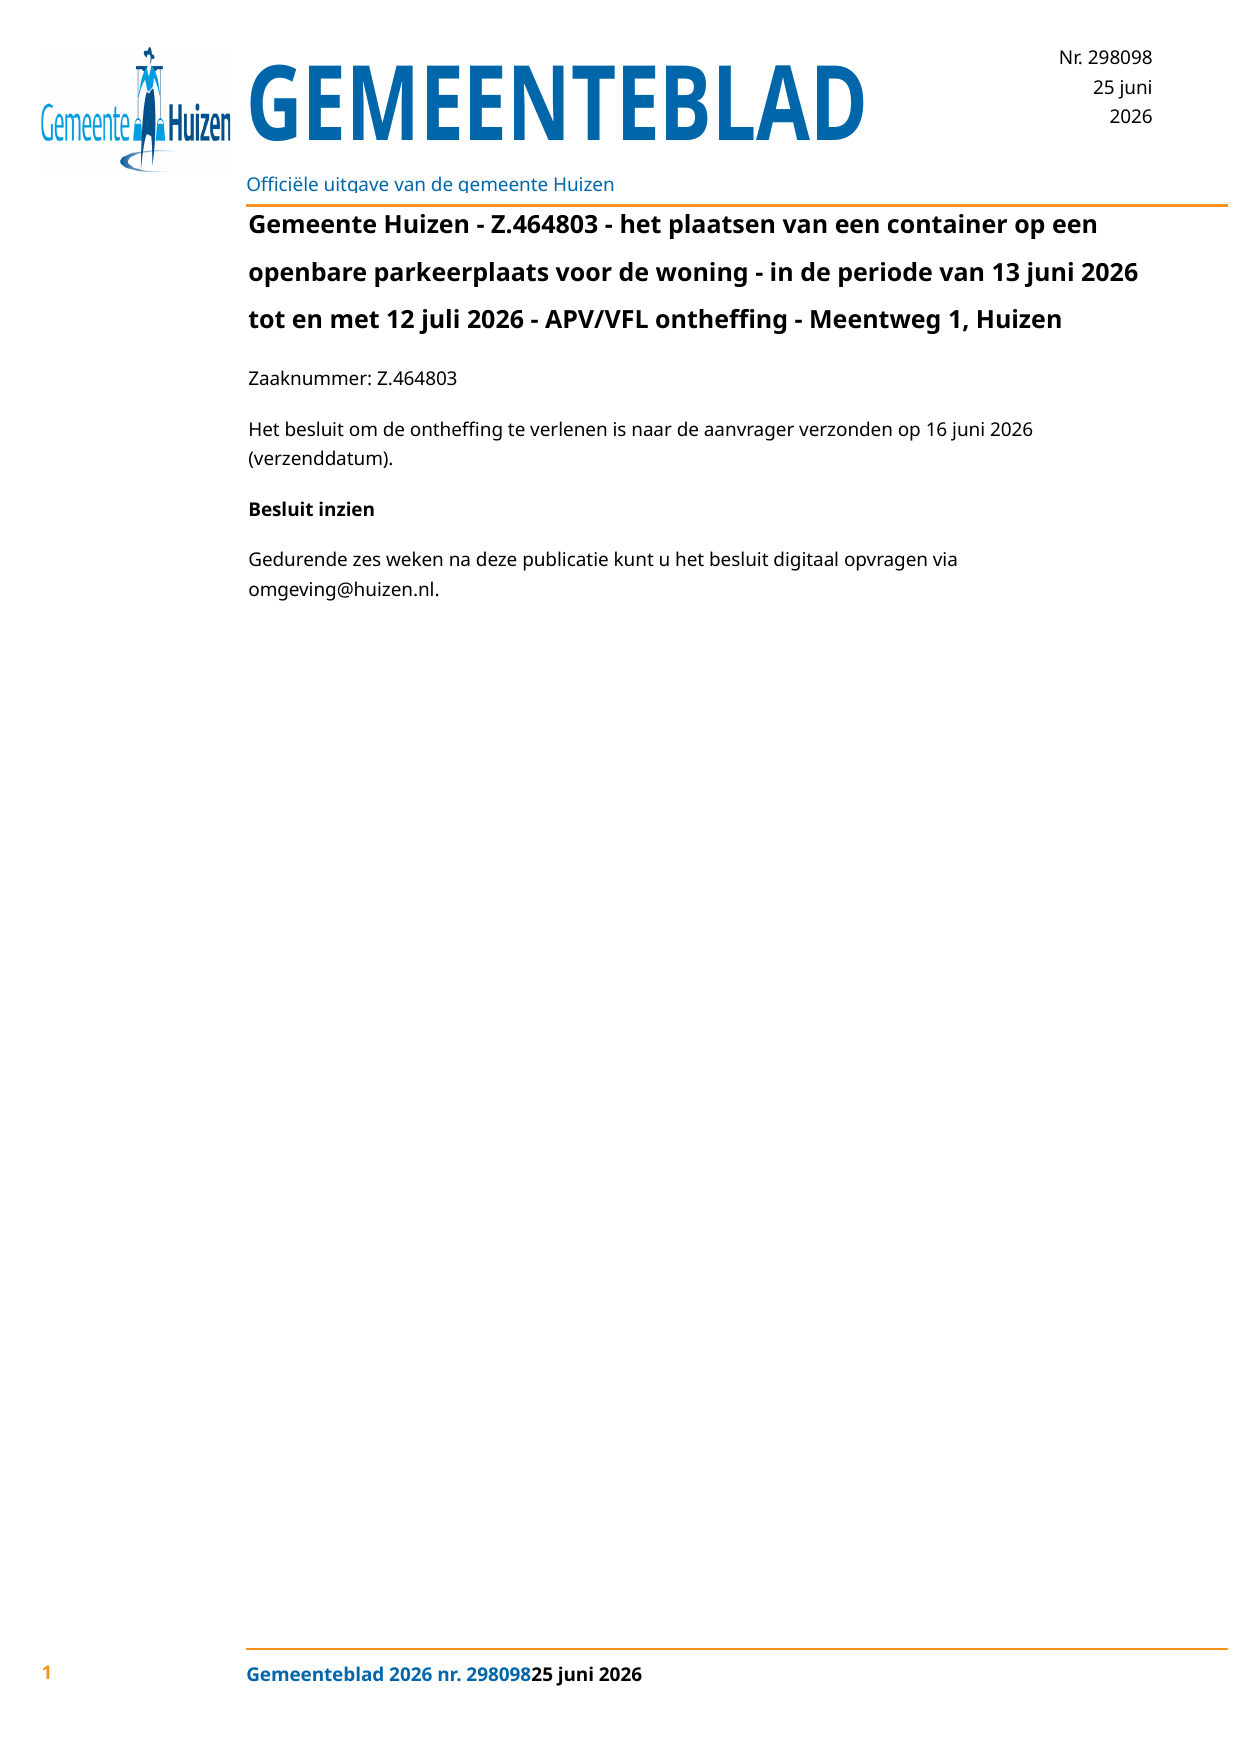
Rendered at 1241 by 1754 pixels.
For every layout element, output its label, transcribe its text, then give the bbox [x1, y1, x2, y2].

text Gedurende zes weken na deze publicatie kunt u het besluit digitaal opvragen via omgeving@huizen.nl. [248, 546, 1152, 602]
text Het besluit om de ontheffing te verlenen is naar de aanvrager verzonden op 16 juni 2026 (verzenddatum). [248, 416, 1152, 471]
text Besluit inzien [248, 496, 1152, 522]
picture [41, 47, 231, 172]
text Gemeente Huizen - Z.464803 - het plaatsen van een container op een openbare parkeerplaats voor de woning - in de periode van 13 juni 2026 tot en met 12 juli 2026 - APV/VFL ontheffing - Meentweg 1, Huizen [248, 207, 1152, 336]
text Zaaknummer: Z.464803 [248, 366, 1152, 391]
